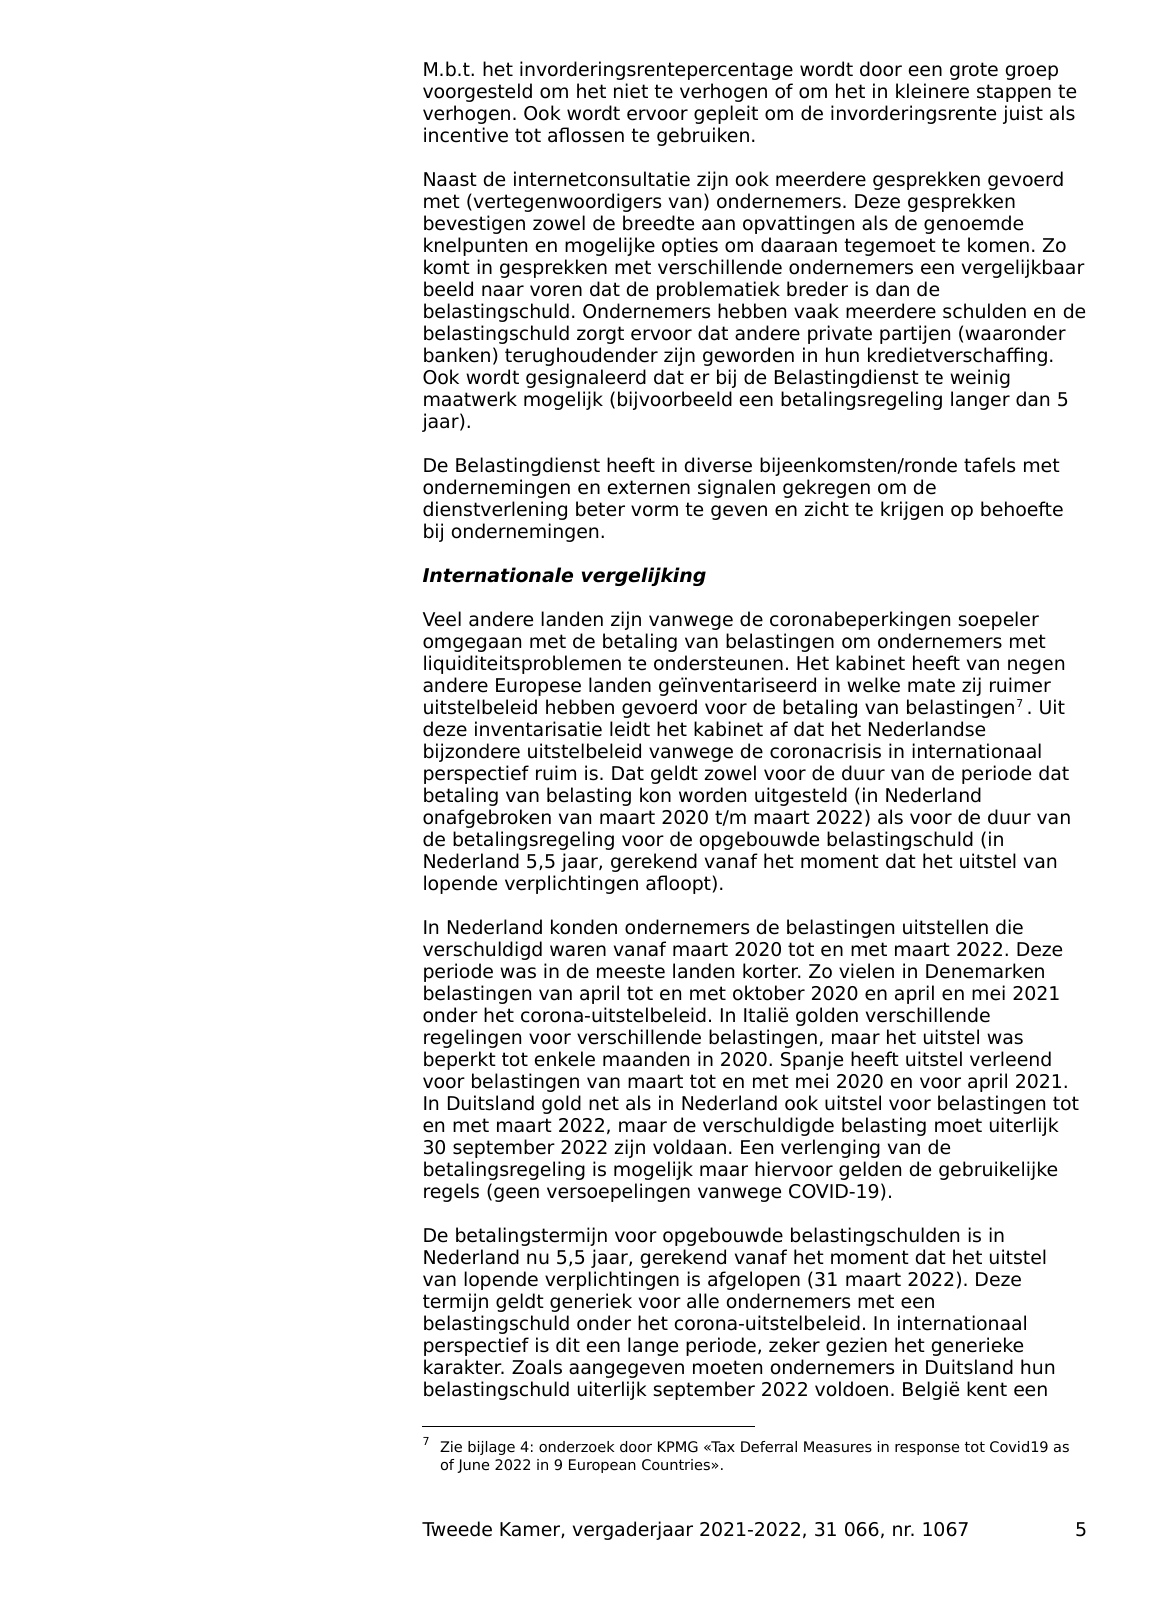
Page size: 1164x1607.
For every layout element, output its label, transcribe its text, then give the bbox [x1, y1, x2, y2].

text De betalingstermijn voor opgebouwde belastingschulden is in Nederland nu 5,5 jaar, gerekend vanaf het moment dat het uitstel van lopende verplichtingen is afgelopen (31 maart 2022). Deze termijn geldt generiek voor alle ondernemers met een belastingschuld onder het corona-uitstelbeleid. In internationaal perspectief is dit een lange periode, zeker gezien het generieke karakter. Zoals aangegeven moeten ondernemers in Duitsland hun belastingschuld uiterlijk september 2022 voldoen. België kent een [422, 1225, 1087, 1401]
text De Belastingdienst heeft in diverse bijeenkomsten/ronde tafels met ondernemingen en externen signalen gekregen om de dienstverlening beter vorm te geven en zicht te krijgen op behoefte bij ondernemingen. [422, 455, 1087, 543]
text M.b.t. het invorderingsrentepercentage wordt door een grote groep voorgesteld om het niet te verhogen of om het in kleinere stappen te verhogen. Ook wordt ervoor gepleit om de invorderingsrente juist als incentive tot aflossen te gebruiken. [422, 59, 1087, 147]
text In Nederland konden ondernemers de belastingen uitstellen die verschuldigd waren vanaf maart 2020 tot en met maart 2022. Deze periode was in de meeste landen korter. Zo vielen in Denemarken belastingen van april tot en met oktober 2020 en april en mei 2021 onder het corona-uitstelbeleid. In Italië golden verschillende regelingen voor verschillende belastingen, maar het uitstel was beperkt tot enkele maanden in 2020. Spanje heeft uitstel verleend voor belastingen van maart tot en met mei 2020 en voor april 2021. In Duitsland gold net als in Nederland ook uitstel voor belastingen tot en met maart 2022, maar de verschuldigde belasting moet uiterlijk 30 september 2022 zijn voldaan. Een verlenging van de betalingsregeling is mogelijk maar hiervoor gelden de gebruikelijke regels (geen versoepelingen vanwege COVID-19). [422, 917, 1087, 1203]
text Zie bijlage 4: onderzoek door KPMG «Tax Deferral Measures in response tot Covid19 as of June 2022 in 9 European Countries». [422, 1435, 1087, 1474]
text Veel andere landen zijn vanwege de coronabeperkingen soepeler omgegaan met de betaling van belastingen om ondernemers met liquiditeitsproblemen te ondersteunen. Het kabinet heeft van negen andere Europese landen geïnventariseerd in welke mate zij ruimer uitstelbeleid hebben gevoerd voor de betaling van belastingen. Uit deze inventarisatie leidt het kabinet af dat het Nederlandse bijzondere uitstelbeleid vanwege de coronacrisis in internationaal perspectief ruim is. Dat geldt zowel voor de duur van de periode dat betaling van belasting kon worden uitgesteld (in Nederland onafgebroken van maart 2020 t/m maart 2022) als voor de duur van de betalingsregeling voor de opgebouwde belastingschuld (in Nederland 5,5 jaar, gerekend vanaf het moment dat het uitstel van lopende verplichtingen afloopt). [422, 609, 1087, 895]
text Naast de internetconsultatie zijn ook meerdere gesprekken gevoerd met (vertegenwoordigers van) ondernemers. Deze gesprekken bevestigen zowel de breedte aan opvattingen als de genoemde knelpunten en mogelijke opties om daaraan tegemoet te komen. Zo komt in gesprekken met verschillende ondernemers een vergelijkbaar beeld naar voren dat de problematiek breder is dan de belastingschuld. Ondernemers hebben vaak meerdere schulden en de belastingschuld zorgt ervoor dat andere private partijen (waaronder banken) terughoudender zijn geworden in hun kredietverschaffing. Ook wordt gesignaleerd dat er bij de Belastingdienst te weinig maatwerk mogelijk (bijvoorbeeld een betalingsregeling langer dan 5 jaar). [422, 169, 1087, 433]
subtitle Internationale vergelijking [422, 565, 1087, 587]
